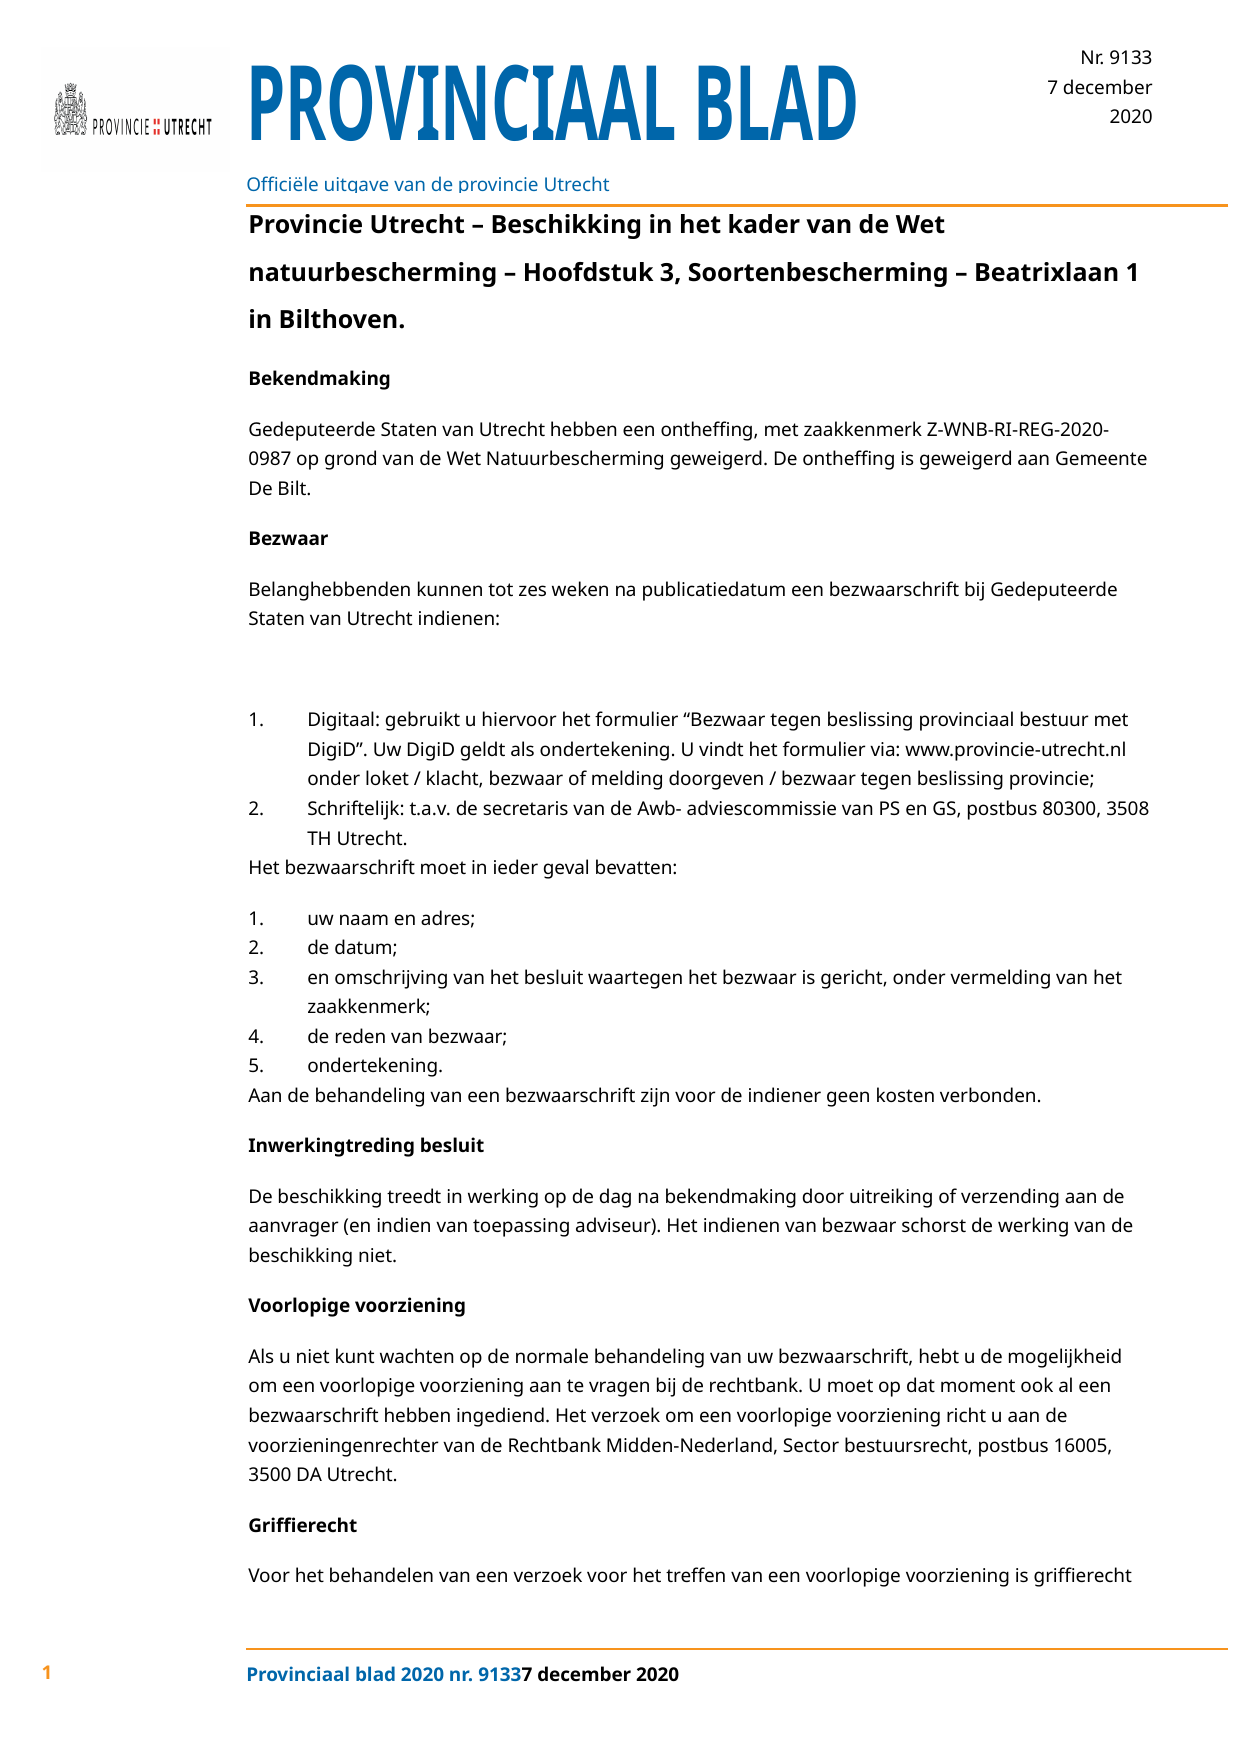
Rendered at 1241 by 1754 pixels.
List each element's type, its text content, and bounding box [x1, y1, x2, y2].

list Digitaal: gebruikt u hiervoor het formulier “Bezwaar tegen beslissing provinciaal bestuur met DigiD”. Uw DigiD geldt als ondertekening. U vindt het formulier via: www.provincie-utrecht.nl onder loket / klacht, bezwaar of melding doorgeven / bezwaar tegen beslissing provincie; [248, 706, 1152, 791]
picture [41, 47, 231, 172]
text Belanghebbenden kunnen tot zes weken na publicatiedatum een bezwaarschrift bij Gedeputeerde Staten van Utrecht indienen: [248, 576, 1152, 631]
list en omschrijving van het besluit waartegen het bezwaar is gericht, onder vermelding van het zaakkenmerk; [248, 964, 1152, 1019]
text Bezwaar [248, 526, 1152, 551]
text Provincie Utrecht – Beschikking in het kader van de Wet natuurbescherming – Hoofdstuk 3, Soortenbescherming – Beatrixlaan 1 in Bilthoven. [248, 207, 1152, 336]
text Gedeputeerde Staten van Utrecht hebben een ontheffing, met zaakkenmerk Z-WNB-RI-REG-2020-0987 op grond van de Wet Natuurbescherming geweigerd. De ontheffing is geweigerd aan Gemeente De Bilt. [248, 416, 1152, 501]
text Griffierecht [248, 1512, 1152, 1537]
text Aan de behandeling van een bezwaarschrift zijn voor de indiener geen kosten verbonden. [248, 1082, 1152, 1108]
text Als u niet kunt wachten op de normale behandeling van uw bezwaarschrift, hebt u de mogelijkheid om een voorlopige voorziening aan te vragen bij de rechtbank. U moet op dat moment ook al een bezwaarschrift hebben ingediend. Het verzoek om een voorlopige voorziening richt u aan de voorzieningenrechter van de Rechtbank Midden-Nederland, Sector bestuursrecht, postbus 16005, 3500 DA Utrecht. [248, 1343, 1152, 1487]
list de reden van bezwaar; [248, 1023, 1152, 1049]
text Voorlopige voorziening [248, 1293, 1152, 1318]
text Het bezwaarschrift moet in ieder geval bevatten: [248, 854, 1152, 880]
list de datum; [248, 934, 1152, 960]
text De beschikking treedt in werking op de dag na bekendmaking door uitreiking of verzending aan de aanvrager (en indien van toepassing adviseur). Het indienen van bezwaar schorst de werking van de beschikking niet. [248, 1183, 1152, 1268]
list ondertekening. [248, 1053, 1152, 1078]
text Voor het behandelen van een verzoek voor het treffen van een voorlopige voorziening is griffierecht [248, 1562, 1152, 1588]
list uw naam en adres; [248, 905, 1152, 930]
text Inwerkingtreding besluit [248, 1133, 1152, 1158]
list Schriftelijk: t.a.v. de secretaris van de Awb- adviescommissie van PS en GS, postbus 80300, 3508 TH Utrecht. [248, 795, 1152, 850]
text Bekendmaking [248, 366, 1152, 391]
